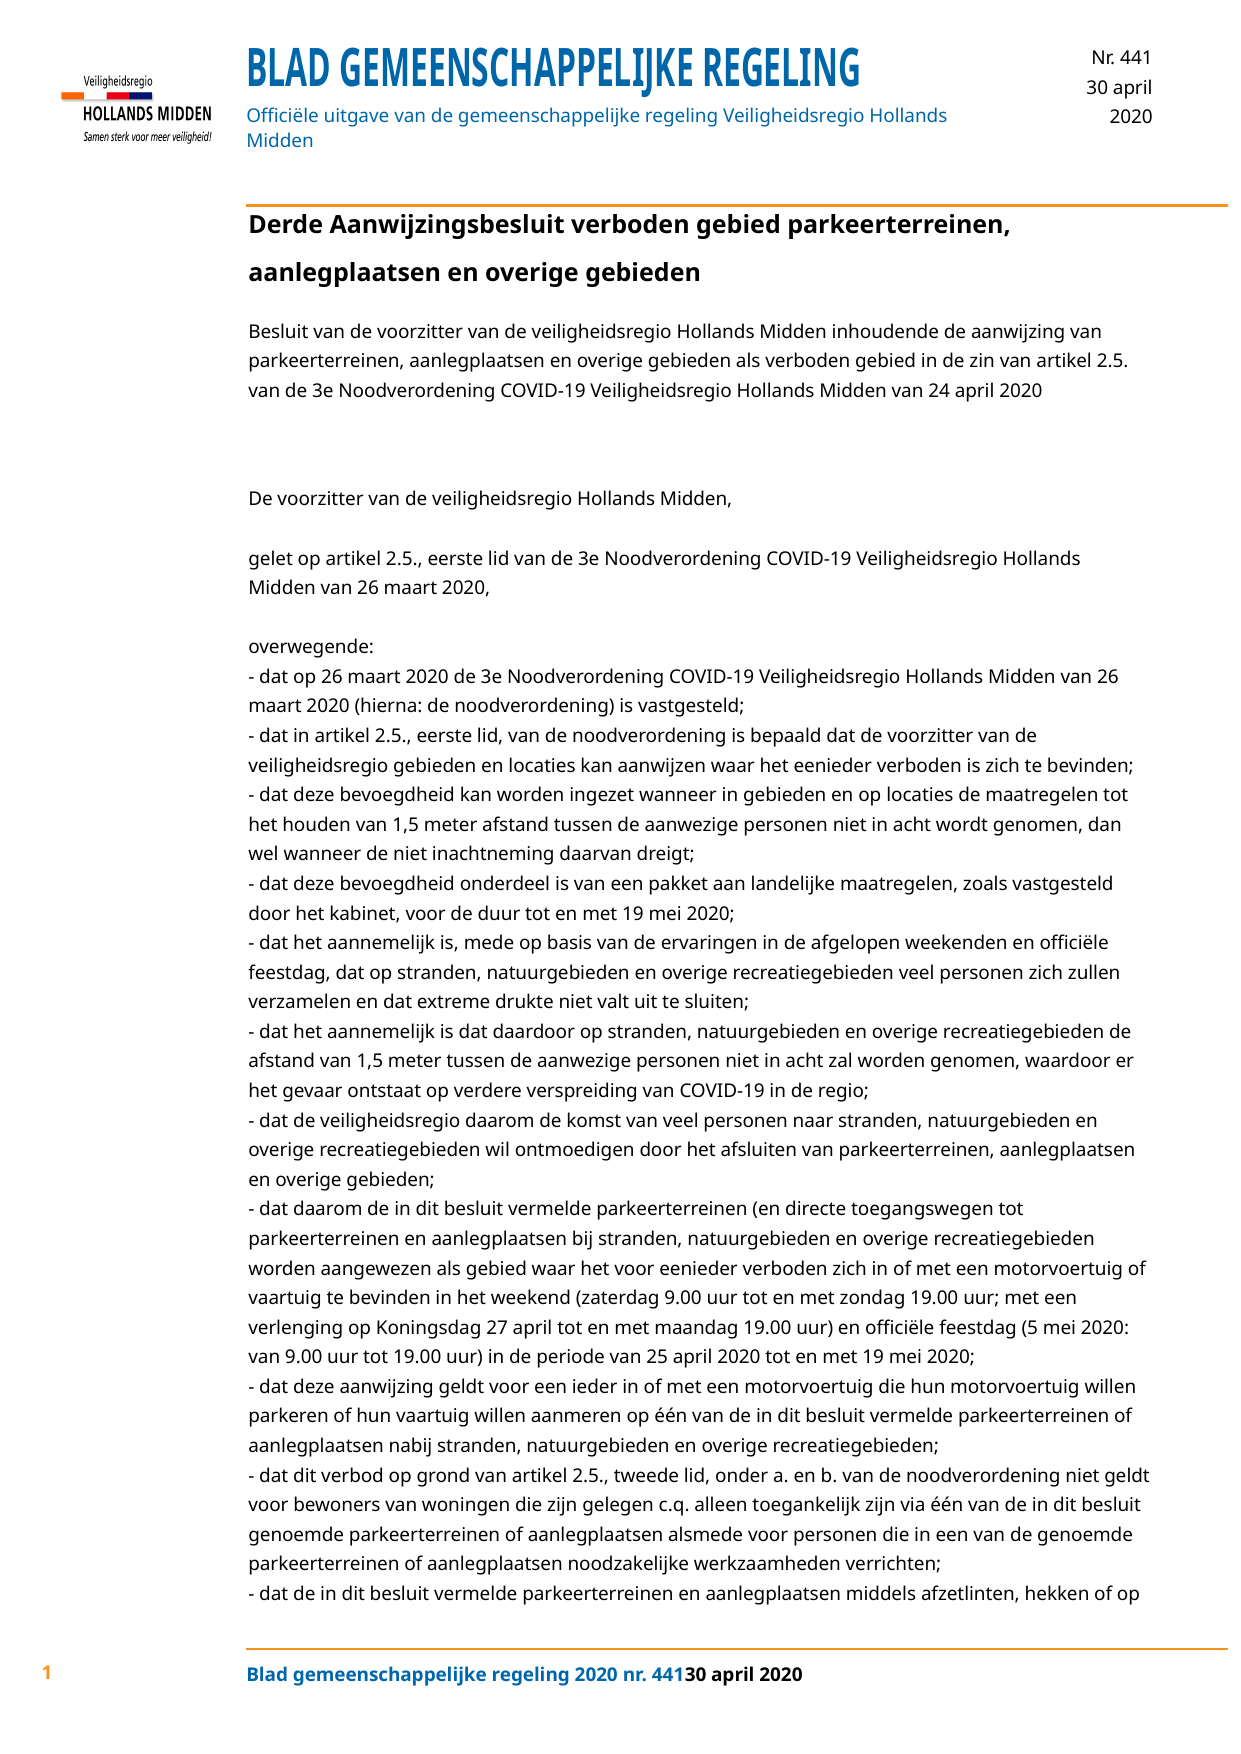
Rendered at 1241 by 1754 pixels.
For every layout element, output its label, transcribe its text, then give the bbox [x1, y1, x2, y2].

text Derde Aanwijzingsbesluit verboden gebied parkeerterreinen, aanlegplaatsen en overige gebieden [248, 207, 1152, 288]
text gelet op artikel 2.5., eerste lid van de 3e Noodverordening COVID-19 Veiligheidsregio Hollands Midden van 26 maart 2020, [248, 545, 1152, 600]
text - dat in artikel 2.5., eerste lid, van de noodverordening is bepaald dat de voorzitter van de veiligheidsregio gebieden en locaties kan aanwijzen waar het eenieder verboden is zich te bevinden; [248, 722, 1152, 777]
text - dat de in dit besluit vermelde parkeerterreinen en aanlegplaatsen middels afzetlinten, hekken of op [248, 1580, 1152, 1606]
text - dat deze bevoegdheid kan worden ingezet wanneer in gebieden en op locaties de maatregelen tot het houden van 1,5 meter afstand tussen de aanwezige personen niet in acht wordt genomen, dan wel wanneer de niet inachtneming daarvan dreigt; [248, 781, 1152, 866]
text Besluit van de voorzitter van de veiligheidsregio Hollands Midden inhoudende de aanwijzing van parkeerterreinen, aanlegplaatsen en overige gebieden als verboden gebied in de zin van artikel 2.5. van de 3e Noodverordening COVID-19 Veiligheidsregio Hollands Midden van 24 april 2020 [248, 318, 1152, 403]
text - dat deze bevoegdheid onderdeel is van een pakket aan landelijke maatregelen, zoals vastgesteld door het kabinet, voor de duur tot en met 19 mei 2020; [248, 870, 1152, 925]
text - dat deze aanwijzing geldt voor een ieder in of met een motorvoertuig die hun motorvoertuig willen parkeren of hun vaartuig willen aanmeren op één van de in dit besluit vermelde parkeerterreinen of aanlegplaatsen nabij stranden, natuurgebieden en overige recreatiegebieden; [248, 1373, 1152, 1458]
text - dat dit verbod op grond van artikel 2.5., tweede lid, onder a. en b. van de noodverordening niet geldt voor bewoners van woningen die zijn gelegen c.q. alleen toegankelijk zijn via één van de in dit besluit genoemde parkeerterreinen of aanlegplaatsen alsmede voor personen die in een van de genoemde parkeerterreinen of aanlegplaatsen noodzakelijke werkzaamheden verrichten; [248, 1462, 1152, 1576]
picture [41, 47, 231, 172]
text - dat het aannemelijk is dat daardoor op stranden, natuurgebieden en overige recreatiegebieden de afstand van 1,5 meter tussen de aanwezige personen niet in acht zal worden genomen, waardoor er het gevaar ontstaat op verdere verspreiding van COVID-19 in de regio; [248, 1018, 1152, 1103]
text - dat het aannemelijk is, mede op basis van de ervaringen in de afgelopen weekenden en officiële feestdag, dat op stranden, natuurgebieden en overige recreatiegebieden veel personen zich zullen verzamelen en dat extreme drukte niet valt uit te sluiten; [248, 929, 1152, 1014]
text - dat de veiligheidsregio daarom de komst van veel personen naar stranden, natuurgebieden en overige recreatiegebieden wil ontmoedigen door het afsluiten van parkeerterreinen, aanlegplaatsen en overige gebieden; [248, 1107, 1152, 1192]
text overwegende: [248, 633, 1152, 659]
text De voorzitter van de veiligheidsregio Hollands Midden, [248, 486, 1152, 511]
text - dat daarom de in dit besluit vermelde parkeerterreinen (en directe toegangswegen tot parkeerterreinen en aanlegplaatsen bij stranden, natuurgebieden en overige recreatiegebieden worden aangewezen als gebied waar het voor eenieder verboden zich in of met een motorvoertuig of vaartuig te bevinden in het weekend (zaterdag 9.00 uur tot en met zondag 19.00 uur; met een verlenging op Koningsdag 27 april tot en met maandag 19.00 uur) en officiële feestdag (5 mei 2020: van 9.00 uur tot 19.00 uur) in de periode van 25 april 2020 tot en met 19 mei 2020; [248, 1196, 1152, 1369]
text - dat op 26 maart 2020 de 3e Noodverordening COVID-19 Veiligheidsregio Hollands Midden van 26 maart 2020 (hierna: de noodverordening) is vastgesteld; [248, 663, 1152, 718]
